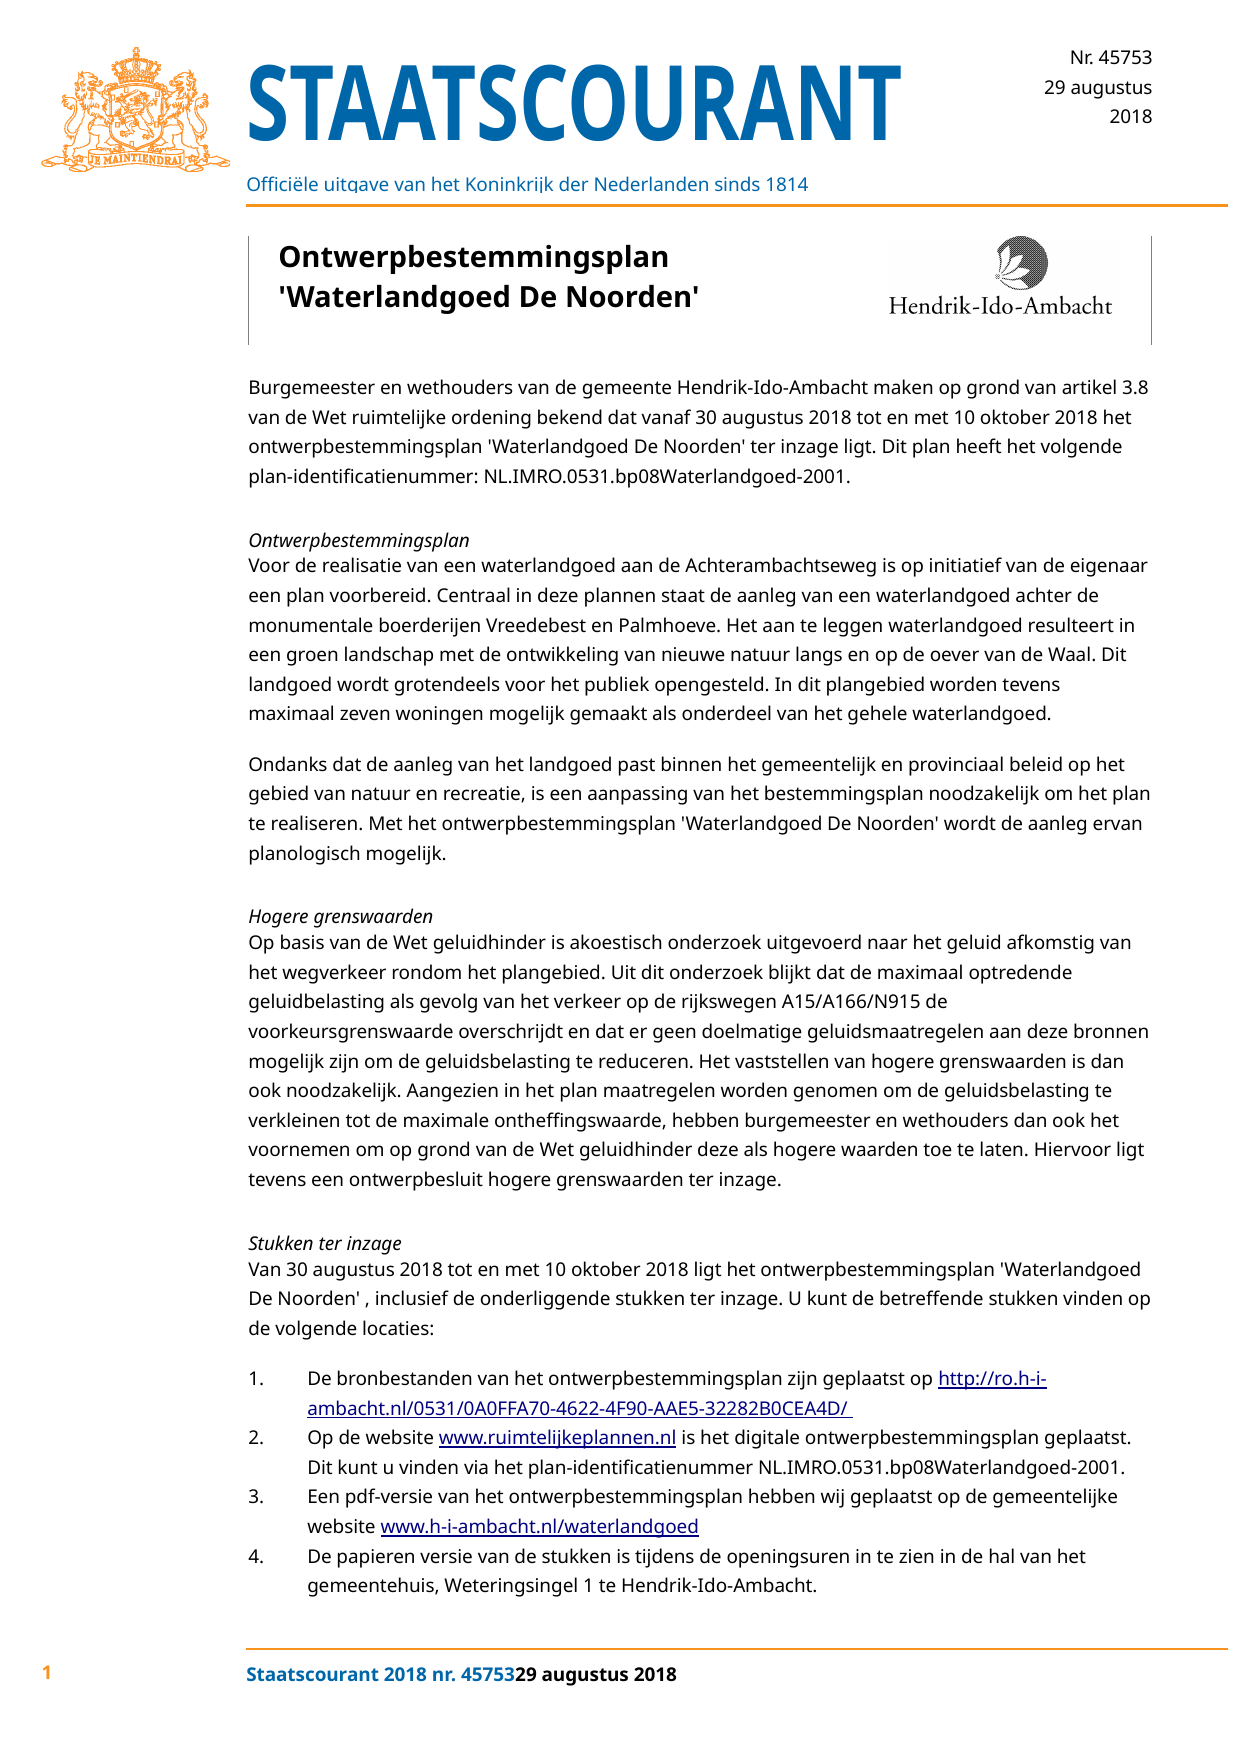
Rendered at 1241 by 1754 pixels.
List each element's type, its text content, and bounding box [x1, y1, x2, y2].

table_header [850, 236, 1151, 345]
picture [41, 47, 231, 172]
text Op basis van de Wet geluidhinder is akoestisch onderzoek uitgevoerd naar het geluid afkomstig van het wegverkeer rondom het plangebied. Uit dit onderzoek blijkt dat de maximaal optredende geluidbelasting als gevolg van het verkeer op de rijkswegen A15/A166/N915 de voorkeursgrenswaarde overschrijdt en dat er geen doelmatige geluidsmaatregelen aan deze bronnen mogelijk zijn om de geluidsbelasting te reduceren. Het vaststellen van hogere grenswaarden is dan ook noodzakelijk. Aangezien in het plan maatregelen worden genomen om de geluidsbelasting te verkleinen tot de maximale ontheffingswaarde, hebben burgemeester en wethouders dan ook het voornemen om op grond van de Wet geluidhinder deze als hogere waarden toe te laten. Hiervoor ligt tevens een ontwerpbesluit hogere grenswaarden ter inzage. [248, 929, 1152, 1192]
table_header Ontwerpbestemmingsplan 'Waterlandgoed De Noorden' [249, 236, 850, 345]
list Op de website www.ruimtelijkeplannen.nl is het digitale ontwerpbestemmingsplan geplaatst. Dit kunt u vinden via het plan-identificatienummer NL.IMRO.0531.bp08Waterlandgoed-2001. [248, 1424, 1152, 1480]
text Burgemeester en wethouders van de gemeente Hendrik-Ido-Ambacht maken op grond van artikel 3.8 van de Wet ruimtelijke ordening bekend dat vanaf 30 augustus 2018 tot en met 10 oktober 2018 het ontwerpbestemmingsplan 'Waterlandgoed De Noorden' ter inzage ligt. Dit plan heeft het volgende plan-identificatienummer: NL.IMRO.0531.bp08Waterlandgoed-2001. [248, 374, 1152, 489]
list Een pdf-versie van het ontwerpbestemmingsplan hebben wij geplaatst op de gemeentelijke website www.h-i-ambacht.nl/waterlandgoed [248, 1484, 1152, 1539]
text Ondanks dat de aanleg van het landgoed past binnen het gemeentelijk en provinciaal beleid op het gebied van natuur en recreatie, is een aanpassing van het bestemmingsplan noodzakelijk om het plan te realiseren. Met het ontwerpbestemmingsplan 'Waterlandgoed De Noorden' wordt de aanleg ervan planologisch mogelijk. [248, 751, 1152, 866]
text Stukken ter inzage [248, 1230, 1152, 1256]
list De papieren versie van de stukken is tijdens de openingsuren in te zien in de hal van het gemeentehuis, Weteringsingel 1 te Hendrik-Ido-Ambacht. [248, 1543, 1152, 1598]
picture [882, 236, 1119, 314]
text Ontwerpbestemmingsplan [248, 527, 1152, 553]
text Hogere grenswaarden [248, 904, 1152, 929]
list De bronbestanden van het ontwerpbestemmingsplan zijn geplaatst op http://ro.h-i-ambacht.nl/0531/0A0FFA70-4622-4F90-AAE5-32282B0CEA4D/ [248, 1365, 1152, 1421]
text Voor de realisatie van een waterlandgoed aan de Achterambachtseweg is op initiatief van de eigenaar een plan voorbereid. Centraal in deze plannen staat de aanleg van een waterlandgoed achter de monumentale boerderijen Vreedebest en Palmhoeve. Het aan te leggen waterlandgoed resulteert in een groen landschap met de ontwikkeling van nieuwe natuur langs en op de oever van de Waal. Dit landgoed wordt grotendeels voor het publiek opengesteld. In dit plangebied worden tevens maximaal zeven woningen mogelijk gemaakt als onderdeel van het gehele waterlandgoed. [248, 553, 1152, 726]
text Van 30 augustus 2018 tot en met 10 oktober 2018 ligt het ontwerpbestemmingsplan 'Waterlandgoed De Noorden' , inclusief de onderliggende stukken ter inzage. U kunt de betreffende stukken vinden op de volgende locaties: [248, 1256, 1152, 1341]
